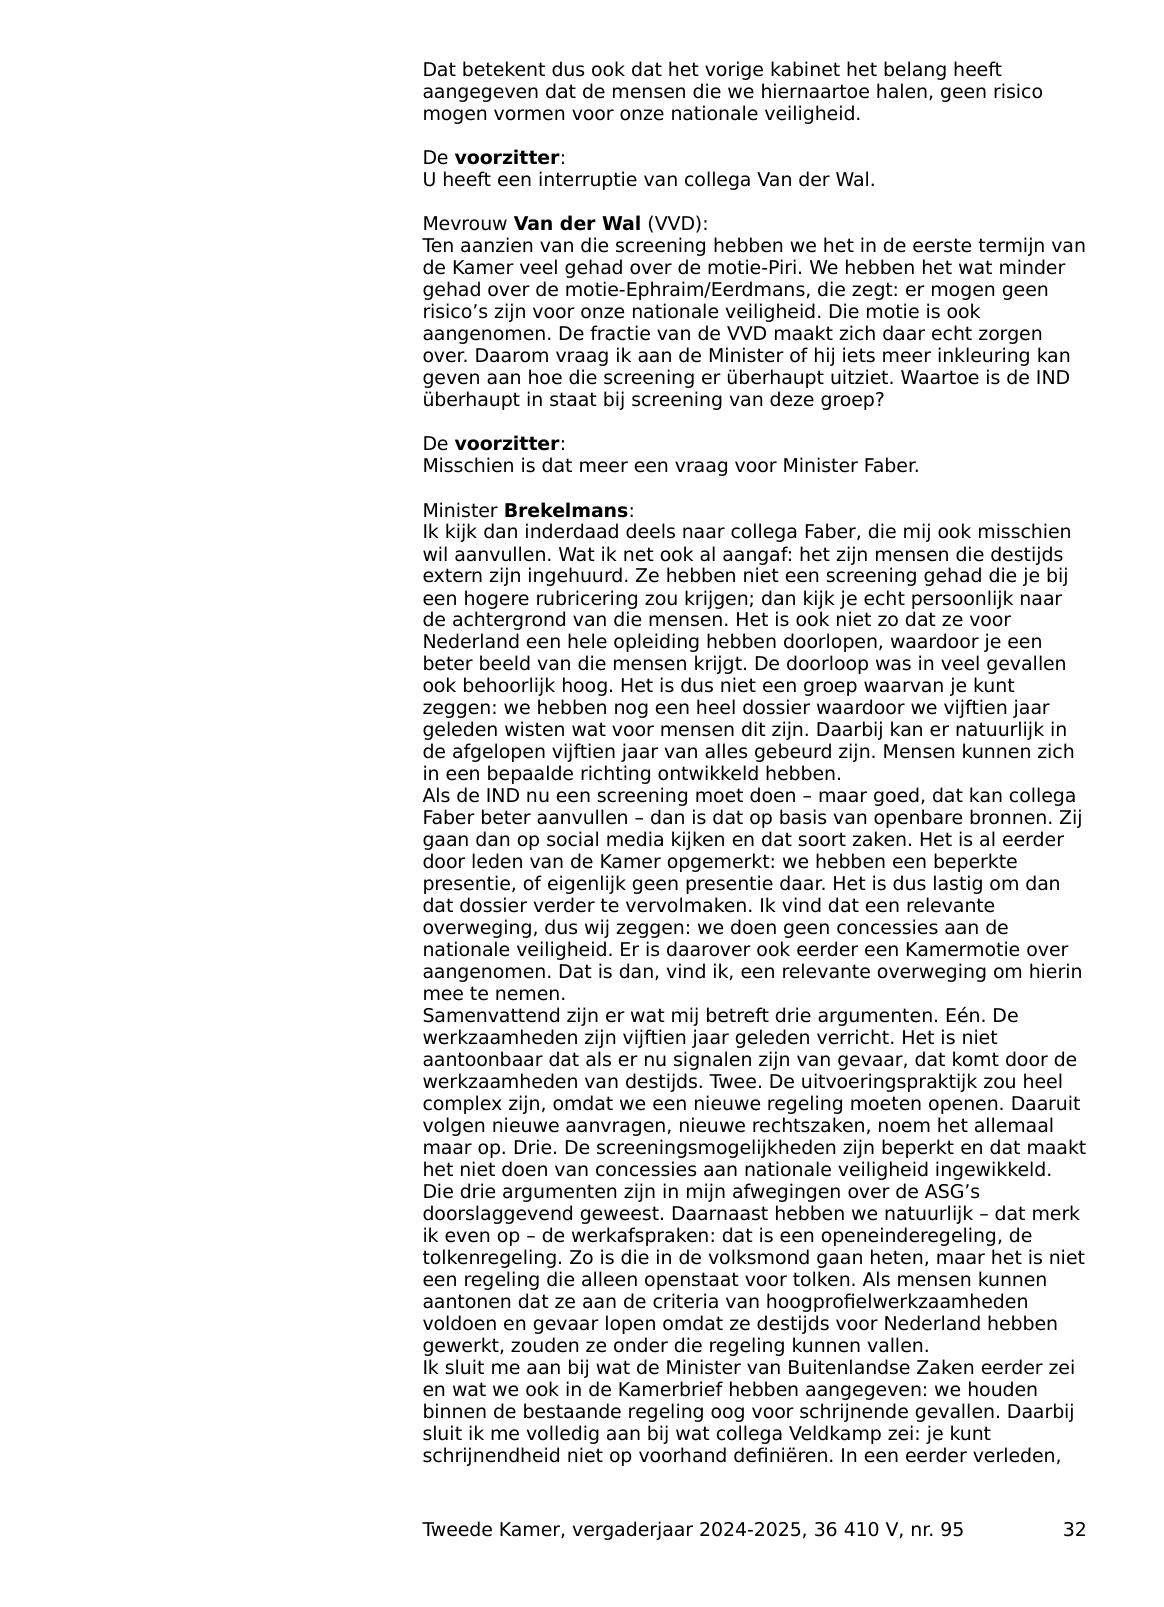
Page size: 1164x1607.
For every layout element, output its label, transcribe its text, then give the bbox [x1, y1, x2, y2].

text Ik sluit me aan bij wat de Minister van Buitenlandse Zaken eerder zei en wat we ook in de Kamerbrief hebben aangegeven: we houden binnen de bestaande regeling oog voor schrijnende gevallen. Daarbij sluit ik me volledig aan bij wat collega Veldkamp zei: je kunt schrijnendheid niet op voorhand definiëren. In een eerder verleden, [422, 1357, 1087, 1467]
text Ten aanzien van die screening hebben we het in de eerste termijn van de Kamer veel gehad over de motie-Piri. We hebben het wat minder gehad over de motie-Ephraim/Eerdmans, die zegt: er mogen geen risico’s zijn voor onze nationale veiligheid. Die motie is ook aangenomen. De fractie van de VVD maakt zich daar echt zorgen over. Daarom vraag ik aan de Minister of hij iets meer inkleuring kan geven aan hoe die screening er überhaupt uitziet. Waartoe is de IND überhaupt in staat bij screening van deze groep? [422, 235, 1087, 411]
text De voorzitter: [422, 433, 1087, 455]
text Misschien is dat meer een vraag voor Minister Faber. [422, 455, 1087, 477]
text Ik kijk dan inderdaad deels naar collega Faber, die mij ook misschien wil aanvullen. Wat ik net ook al aangaf: het zijn mensen die destijds extern zijn ingehuurd. Ze hebben niet een screening gehad die je bij een hogere rubricering zou krijgen; dan kijk je echt persoonlijk naar de achtergrond van die mensen. Het is ook niet zo dat ze voor Nederland een hele opleiding hebben doorlopen, waardoor je een beter beeld van die mensen krijgt. De doorloop was in veel gevallen ook behoorlijk hoog. Het is dus niet een groep waarvan je kunt zeggen: we hebben nog een heel dossier waardoor we vijftien jaar geleden wisten wat voor mensen dit zijn. Daarbij kan er natuurlijk in de afgelopen vijftien jaar van alles gebeurd zijn. Mensen kunnen zich in een bepaalde richting ontwikkeld hebben. [422, 521, 1087, 785]
text Minister Brekelmans: [422, 499, 1087, 521]
text Samenvattend zijn er wat mij betreft drie argumenten. Eén. De werkzaamheden zijn vijftien jaar geleden verricht. Het is niet aantoonbaar dat als er nu signalen zijn van gevaar, dat komt door de werkzaamheden van destijds. Twee. De uitvoeringspraktijk zou heel complex zijn, omdat we een nieuwe regeling moeten openen. Daaruit volgen nieuwe aanvragen, nieuwe rechtszaken, noem het allemaal maar op. Drie. De screeningsmogelijkheden zijn beperkt en dat maakt het niet doen van concessies aan nationale veiligheid ingewikkeld. Die drie argumenten zijn in mijn afwegingen over de ASG’s doorslaggevend geweest. Daarnaast hebben we natuurlijk – dat merk ik even op – de werkafspraken: dat is een openeinderegeling, de tolkenregeling. Zo is die in de volksmond gaan heten, maar het is niet een regeling die alleen openstaat voor tolken. Als mensen kunnen aantonen dat ze aan de criteria van hoogprofielwerkzaamheden voldoen en gevaar lopen omdat ze destijds voor Nederland hebben gewerkt, zouden ze onder die regeling kunnen vallen. [422, 1005, 1087, 1357]
text Als de IND nu een screening moet doen – maar goed, dat kan collega Faber beter aanvullen – dan is dat op basis van openbare bronnen. Zij gaan dan op social media kijken en dat soort zaken. Het is al eerder door leden van de Kamer opgemerkt: we hebben een beperkte presentie, of eigenlijk geen presentie daar. Het is dus lastig om dan dat dossier verder te vervolmaken. Ik vind dat een relevante overweging, dus wij zeggen: we doen geen concessies aan de nationale veiligheid. Er is daarover ook eerder een Kamermotie over aangenomen. Dat is dan, vind ik, een relevante overweging om hierin mee te nemen. [422, 785, 1087, 1005]
text U heeft een interruptie van collega Van der Wal. [422, 169, 1087, 191]
text Mevrouw Van der Wal (VVD): [422, 213, 1087, 235]
text Dat betekent dus ook dat het vorige kabinet het belang heeft aangegeven dat de mensen die we hiernaartoe halen, geen risico mogen vormen voor onze nationale veiligheid. [422, 59, 1087, 125]
text De voorzitter: [422, 147, 1087, 169]
